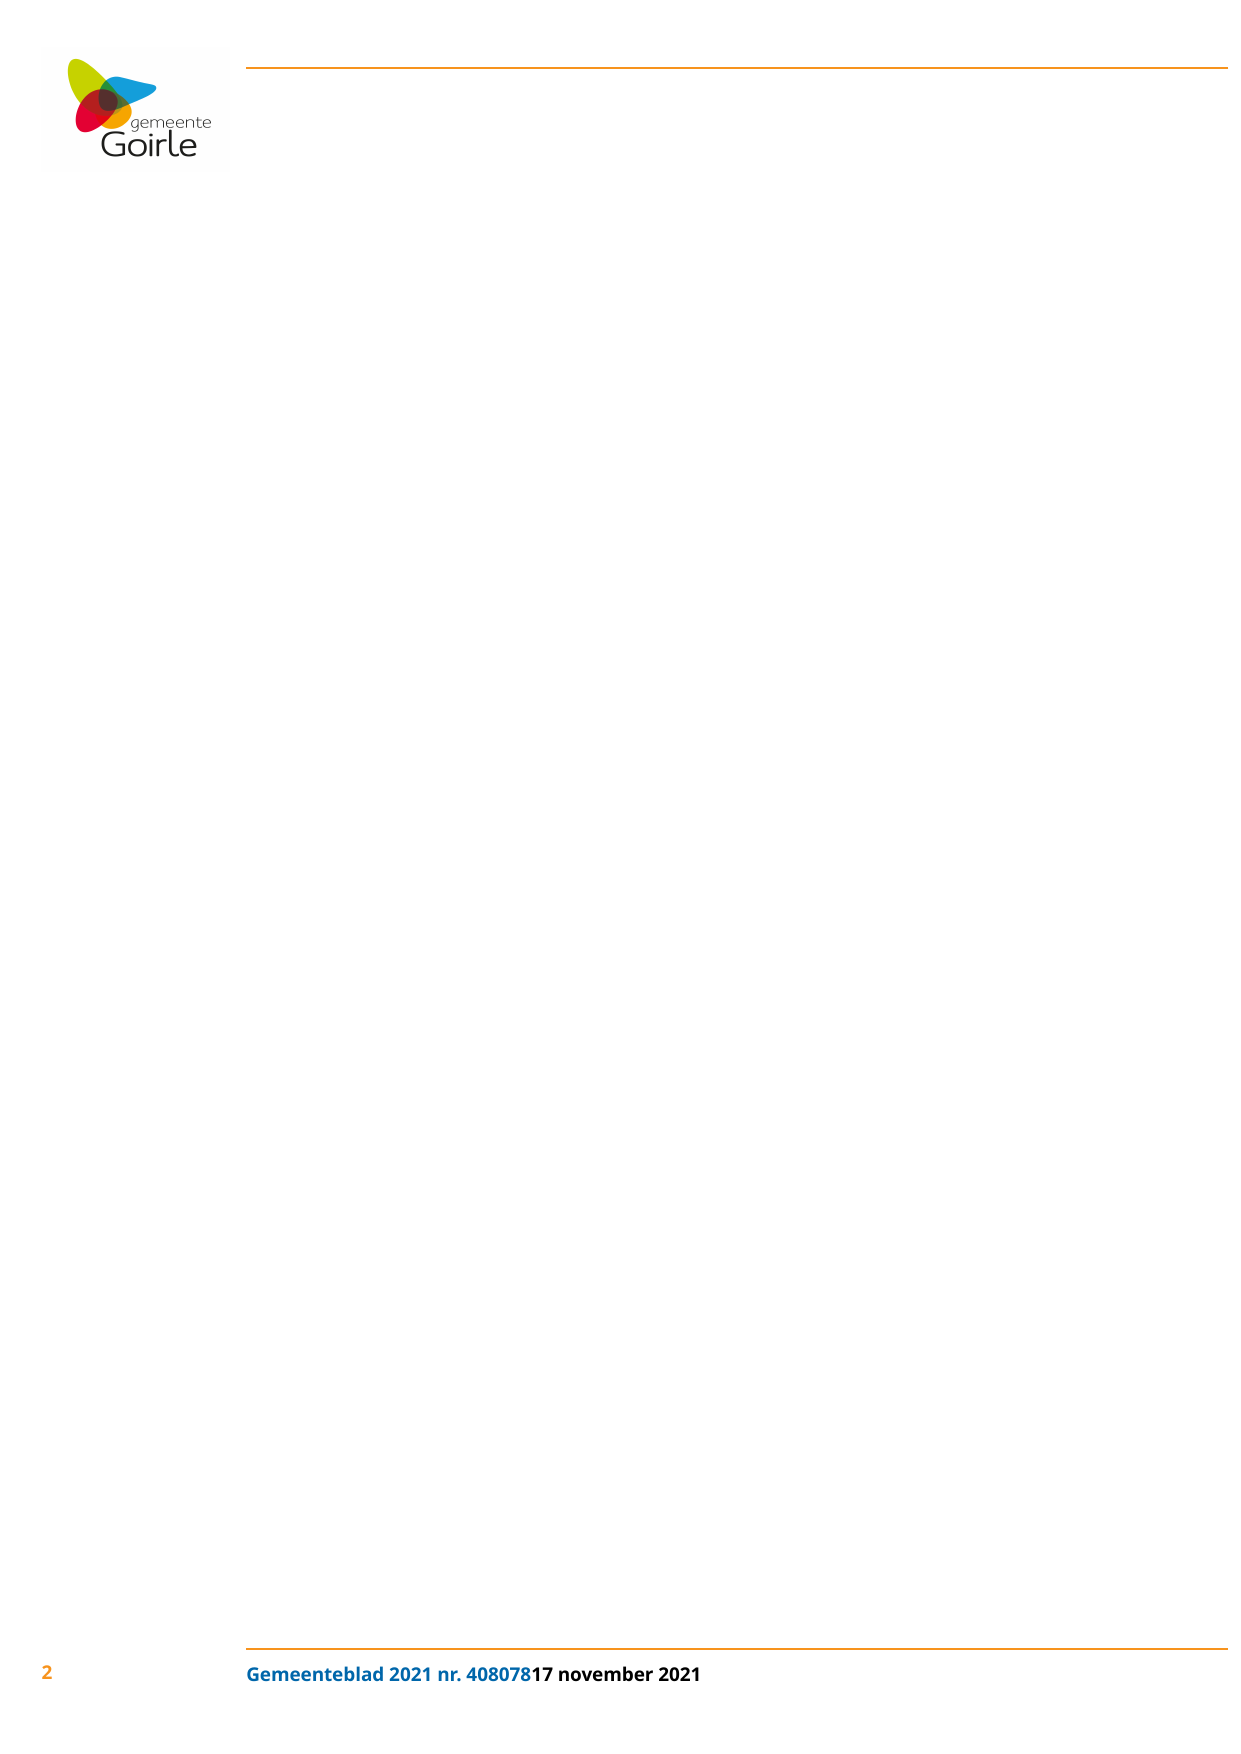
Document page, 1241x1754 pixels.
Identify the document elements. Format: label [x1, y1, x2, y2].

picture [41, 47, 231, 172]
